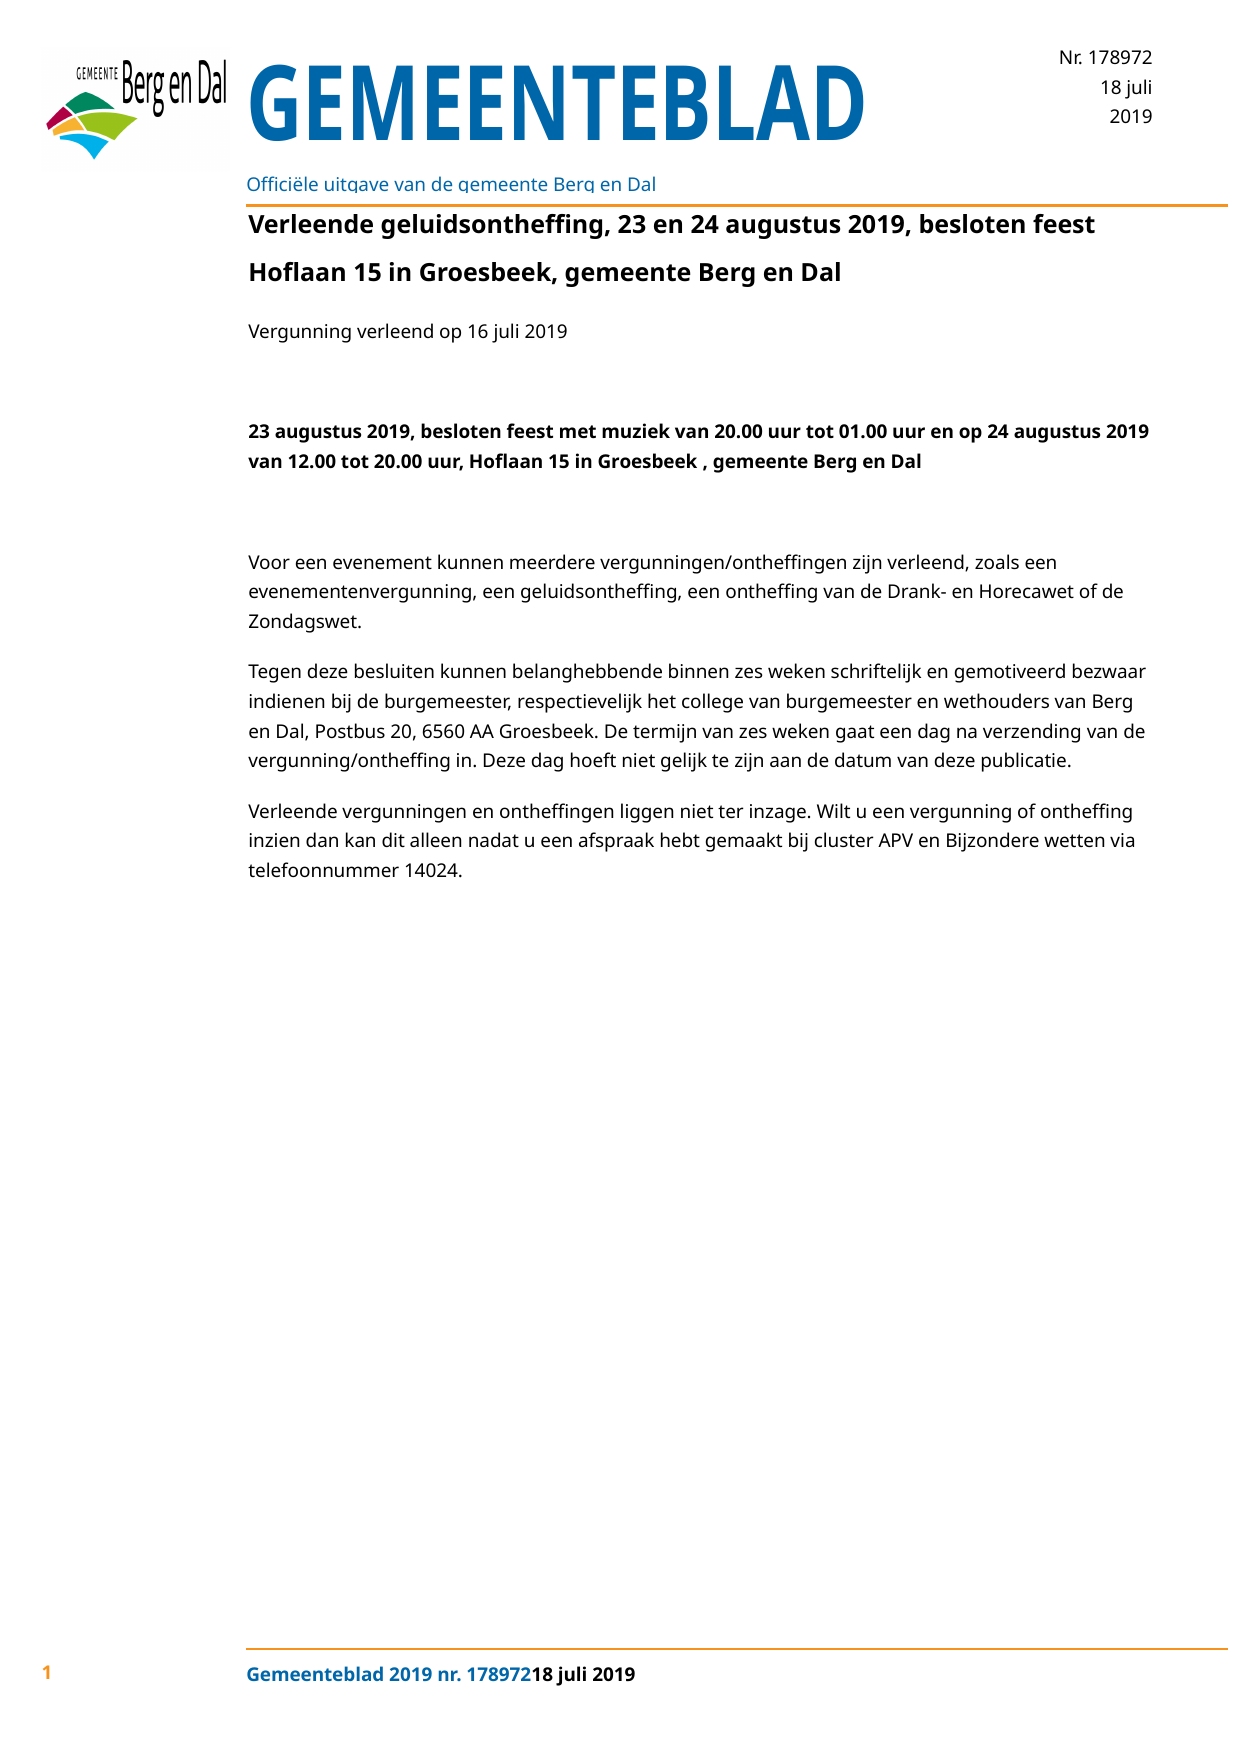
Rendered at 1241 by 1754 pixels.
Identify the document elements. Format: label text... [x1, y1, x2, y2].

text Tegen deze besluiten kunnen belanghebbende binnen zes weken schriftelijk en gemotiveerd bezwaar indienen bij de burgemeester, respectievelijk het college van burgemeester en wethouders van Berg en Dal, Postbus 20, 6560 AA Groesbeek. De termijn van zes weken gaat een dag na verzending van de vergunning/ontheffing in. Deze dag hoeft niet gelijk te zijn aan de datum van deze publicatie. [248, 659, 1152, 773]
text Verleende geluidsontheffing, 23 en 24 augustus 2019, besloten feest Hoflaan 15 in Groesbeek, gemeente Berg en Dal [248, 207, 1152, 288]
text Vergunning verleend op 16 juli 2019 [248, 318, 1152, 344]
text 23 augustus 2019, besloten feest met muziek van 20.00 uur tot 01.00 uur en op 24 augustus 2019 van 12.00 tot 20.00 uur, Hoflaan 15 in Groesbeek , gemeente Berg en Dal [248, 419, 1152, 474]
text Verleende vergunningen en ontheffingen liggen niet ter inzage. Wilt u een vergunning of ontheffing inzien dan kan dit alleen nadat u een afspraak hebt gemaakt bij cluster APV en Bijzondere wetten via telefoonnummer 14024. [248, 798, 1152, 883]
picture [41, 47, 231, 172]
text Voor een evenement kunnen meerdere vergunningen/ontheffingen zijn verleend, zoals een evenementenvergunning, een geluidsontheffing, een ontheffing van de Drank- en Horecawet of de Zondagswet. [248, 549, 1152, 634]
